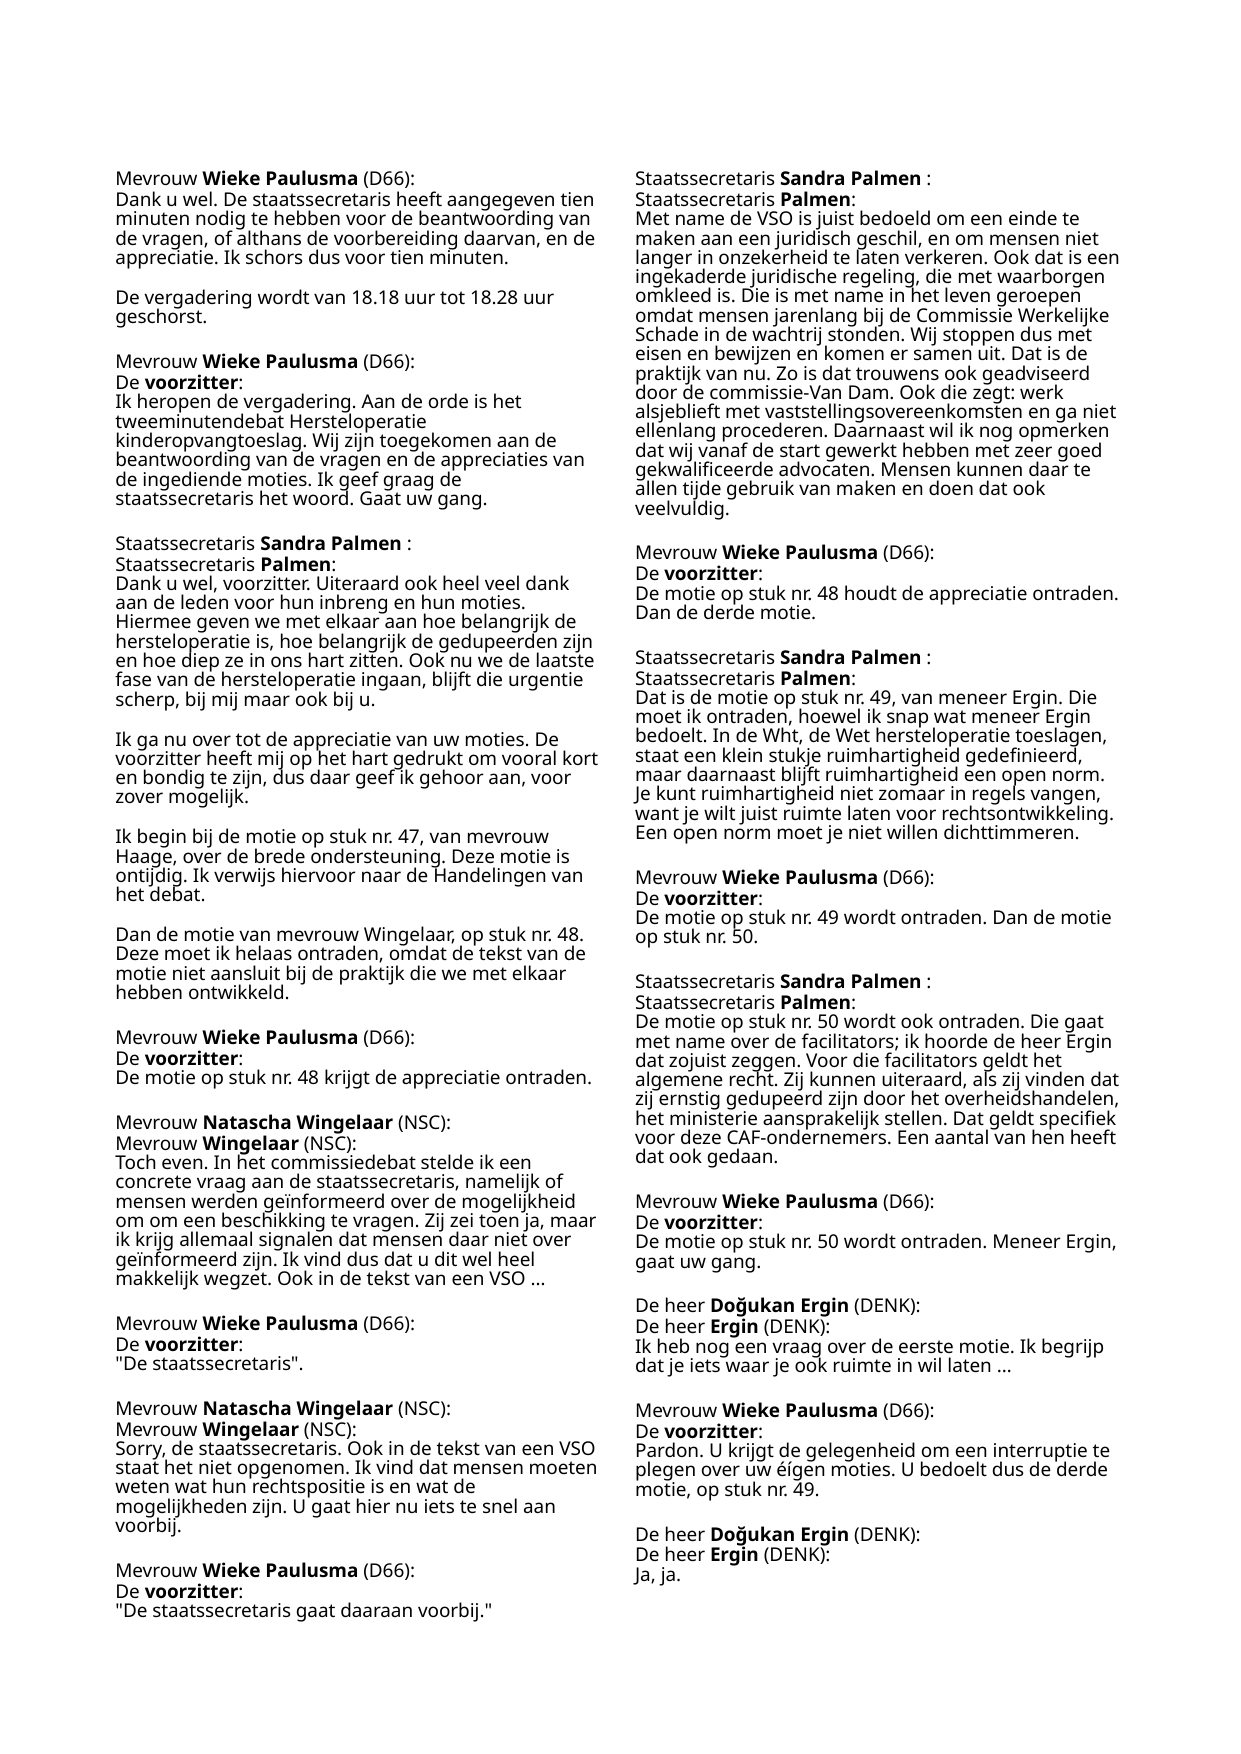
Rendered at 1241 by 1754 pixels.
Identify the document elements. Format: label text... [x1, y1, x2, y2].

text Mevrouw Wieke Paulusma (D66): [115, 165, 605, 191]
text "De staatssecretaris gaat daaraan voorbij." [115, 1602, 605, 1621]
text De heer Doğukan Ergin (DENK): [635, 1521, 1125, 1546]
text De motie op stuk nr. 48 houdt de appreciatie ontraden. Dan de derde motie. [635, 584, 1125, 623]
text Staatssecretaris Palmen: [635, 670, 1125, 689]
text Staatssecretaris Sandra Palmen : [635, 644, 1125, 670]
text Dat is de motie op stuk nr. 49, van meneer Ergin. Die moet ik ontraden, hoewel ik snap wat meneer Ergin bedoelt. In de Wht, de Wet hersteloperatie toeslagen, staat een klein stukje ruimhartigheid gedefinieerd, maar daarnaast blijft ruimhartigheid een open norm. Je kunt ruimhartigheid niet zomaar in regels vangen, want je wilt juist ruimte laten voor rechtsontwikkeling. Een open norm moet je niet willen dichttimmeren. [635, 689, 1125, 843]
text Mevrouw Wieke Paulusma (D66): [115, 1310, 605, 1336]
text Ik heb nog een vraag over de eerste motie. Ik begrijp dat je iets waar je ook ruimte in wil laten … [635, 1338, 1125, 1376]
text De voorzitter: [635, 1423, 1125, 1442]
text Dank u wel, voorzitter. Uiteraard ook heel veel dank aan de leden voor hun inbreng en hun moties. Hiermee geven we met elkaar aan hoe belangrijk de hersteloperatie is, hoe belangrijk de gedupeerden zijn en hoe diep ze in ons hart zitten. Ook nu we de laatste fase van de hersteloperatie ingaan, blijft die urgentie scherp, bij mij maar ook bij u. [115, 575, 605, 710]
text Mevrouw Wingelaar (NSC): [115, 1421, 605, 1440]
text De voorzitter: [635, 565, 1125, 584]
text Met name de VSO is juist bedoeld om een einde te maken aan een juridisch geschil, en om mensen niet langer in onzekerheid te laten verkeren. Ook dat is een ingekaderde juridische regeling, die met waarborgen omkleed is. Die is met name in het leven geroepen omdat mensen jarenlang bij de Commissie Werkelijke Schade in de wachtrij stonden. Wij stoppen dus met eisen en bewijzen en komen er samen uit. Dat is de praktijk van nu. Zo is dat trouwens ook geadviseerd door de commissie-Van Dam. Ook die zegt: werk alsjeblieft met vaststellingsovereenkomsten en ga niet ellenlang procederen. Daarnaast wil ik nog opmerken dat wij vanaf de start gewerkt hebben met zeer goed gekwalificeerde advocaten. Mensen kunnen daar te allen tijde gebruik van maken en doen dat ook veelvuldig. [635, 210, 1125, 519]
text Mevrouw Natascha Wingelaar (NSC): [115, 1109, 605, 1135]
text De voorzitter: [115, 1336, 605, 1355]
text De voorzitter: [115, 1050, 605, 1069]
text Staatssecretaris Palmen: [115, 556, 605, 575]
text Mevrouw Natascha Wingelaar (NSC): [115, 1395, 605, 1421]
text De motie op stuk nr. 50 wordt ook ontraden. Die gaat met name over de facilitators; ik hoorde de heer Ergin dat zojuist zeggen. Voor die facilitators geldt het algemene recht. Zij kunnen uiteraard, als zij vinden dat zij ernstig gedupeerd zijn door het overheidshandelen, het ministerie aansprakelijk stellen. Dat geldt specifiek voor deze CAF-ondernemers. Een aantal van hen heeft dat ook gedaan. [635, 1013, 1125, 1167]
text De motie op stuk nr. 50 wordt ontraden. Meneer Ergin, gaat uw gang. [635, 1233, 1125, 1272]
text Mevrouw Wieke Paulusma (D66): [635, 1397, 1125, 1423]
text Mevrouw Wieke Paulusma (D66): [635, 864, 1125, 890]
text Dan de motie van mevrouw Wingelaar, op stuk nr. 48. Deze moet ik helaas ontraden, omdat de tekst van de motie niet aansluit bij de praktijk die we met elkaar hebben ontwikkeld. [115, 926, 605, 1003]
text Staatssecretaris Palmen: [635, 994, 1125, 1013]
text Ik begin bij de motie op stuk nr. 47, van mevrouw Haage, over de brede ondersteuning. Deze motie is ontijdig. Ik verwijs hiervoor naar de Handelingen van het debat. [115, 828, 605, 905]
text De motie op stuk nr. 49 wordt ontraden. Dan de motie op stuk nr. 50. [635, 909, 1125, 947]
text Ik ga nu over tot de appreciatie van uw moties. De voorzitter heeft mij op het hart gedrukt om vooral kort en bondig te zijn, dus daar geef ik gehoor aan, voor zover mogelijk. [115, 731, 605, 808]
text Mevrouw Wieke Paulusma (D66): [115, 348, 605, 374]
text Dank u wel. De staatssecretaris heeft aangegeven tien minuten nodig te hebben voor de beantwoording van de vragen, of althans de voorbereiding daarvan, en de appreciatie. Ik schors dus voor tien minuten. [115, 191, 605, 268]
text De heer Ergin (DENK): [635, 1546, 1125, 1566]
text Mevrouw Wieke Paulusma (D66): [115, 1557, 605, 1583]
text Staatssecretaris Palmen: [635, 191, 1125, 210]
text Ja, ja. [635, 1566, 1125, 1585]
text Staatssecretaris Sandra Palmen : [635, 165, 1125, 191]
text De motie op stuk nr. 48 krijgt de appreciatie ontraden. [115, 1069, 605, 1088]
text De heer Ergin (DENK): [635, 1318, 1125, 1338]
text Toch even. In het commissiedebat stelde ik een concrete vraag aan de staatssecretaris, namelijk of mensen werden geïnformeerd over de mogelijkheid om om een beschikking te vragen. Zij zei toen ja, maar ik krijg allemaal signalen dat mensen daar niet over geïnformeerd zijn. Ik vind dus dat u dit wel heel makkelijk wegzet. Ook in de tekst van een VSO … [115, 1154, 605, 1289]
text Sorry, de staatssecretaris. Ook in de tekst van een VSO staat het niet opgenomen. Ik vind dat mensen moeten weten wat hun rechtspositie is en wat de mogelijkheden zijn. U gaat hier nu iets te snel aan voorbij. [115, 1440, 605, 1536]
text De heer Doğukan Ergin (DENK): [635, 1293, 1125, 1318]
text De voorzitter: [115, 374, 605, 393]
text Mevrouw Wieke Paulusma (D66): [635, 1188, 1125, 1214]
text Staatssecretaris Sandra Palmen : [635, 968, 1125, 994]
text Ik heropen de vergadering. Aan de orde is het tweeminutendebat Hersteloperatie kinderopvangtoeslag. Wij zijn toegekomen aan de beantwoording van de vragen en de appreciaties van de ingediende moties. Ik geef graag de staatssecretaris het woord. Gaat uw gang. [115, 393, 605, 509]
text Mevrouw Wieke Paulusma (D66): [115, 1024, 605, 1050]
text Staatssecretaris Sandra Palmen : [115, 530, 605, 556]
text De voorzitter: [635, 890, 1125, 909]
text De vergadering wordt van 18.18 uur tot 18.28 uur geschorst. [115, 289, 605, 328]
text Pardon. U krijgt de gelegenheid om een interruptie te plegen over uw éígen moties. U bedoelt dus de derde motie, op stuk nr. 49. [635, 1442, 1125, 1500]
text De voorzitter: [115, 1583, 605, 1602]
text Mevrouw Wieke Paulusma (D66): [635, 539, 1125, 565]
text "De staatssecretaris". [115, 1355, 605, 1374]
text Mevrouw Wingelaar (NSC): [115, 1135, 605, 1154]
text De voorzitter: [635, 1214, 1125, 1233]
